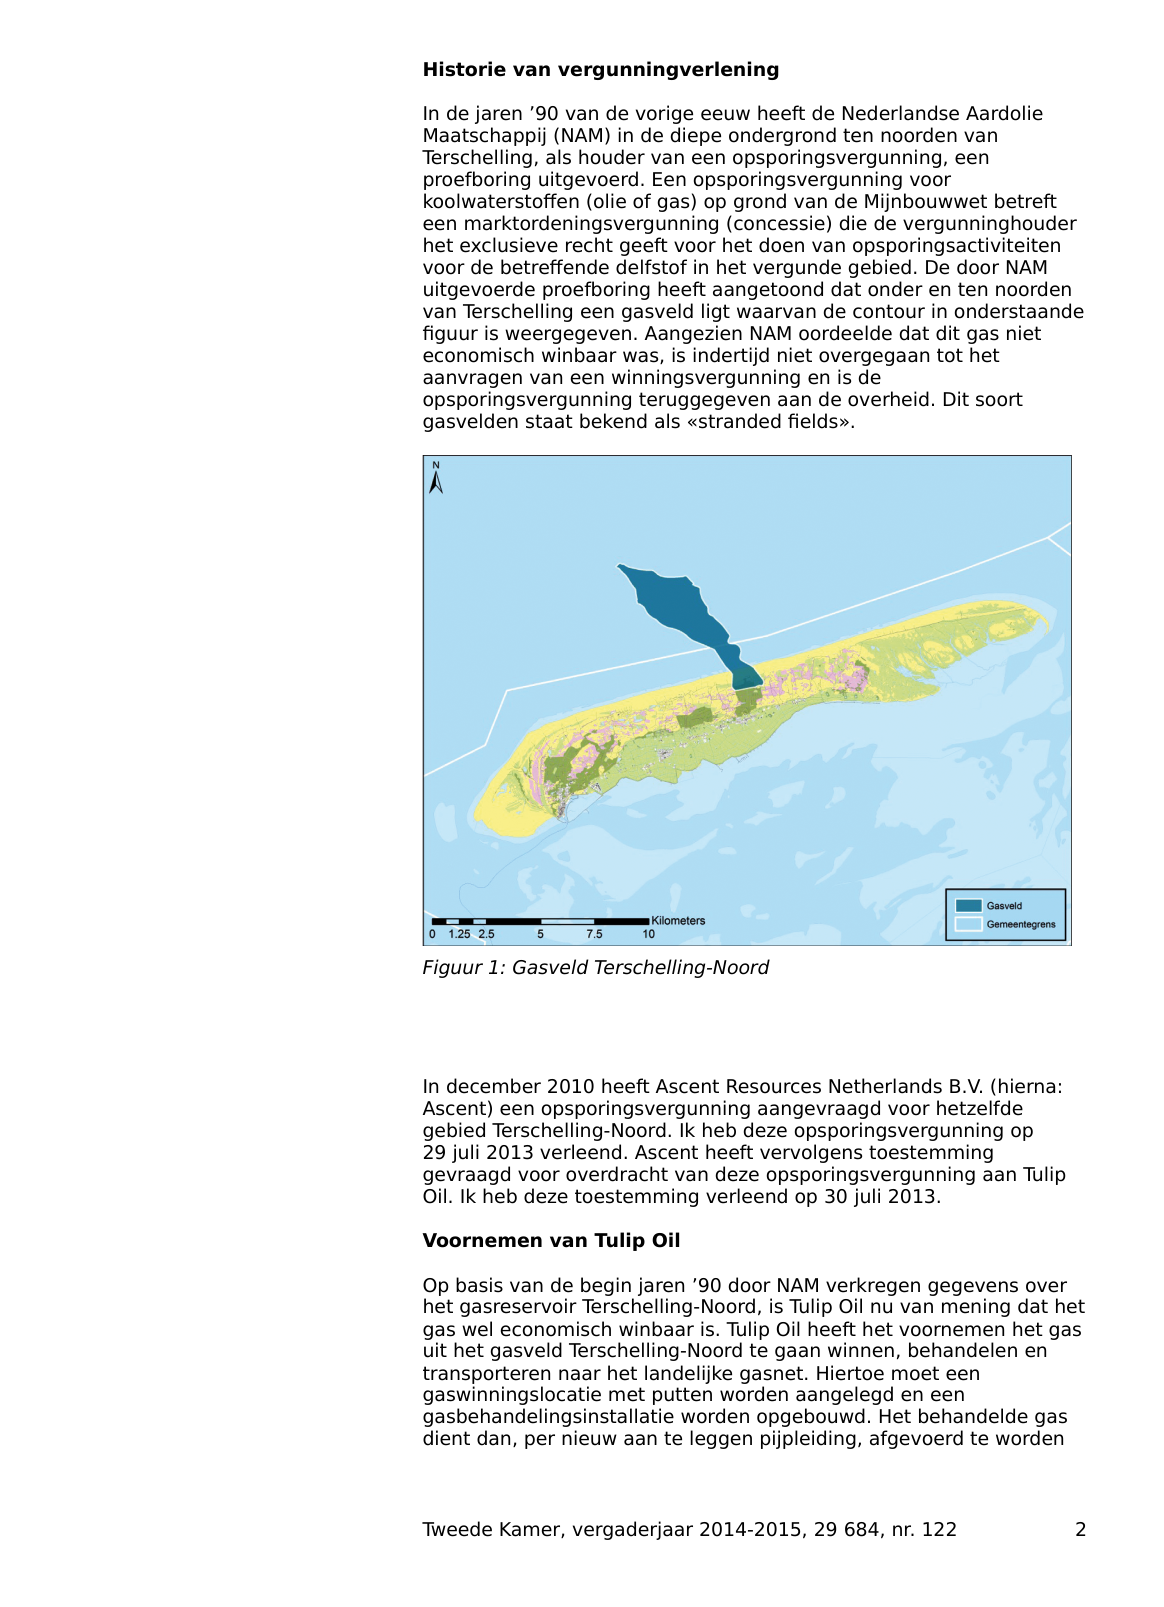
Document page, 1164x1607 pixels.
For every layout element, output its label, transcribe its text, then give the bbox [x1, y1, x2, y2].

subtitle Historie van vergunningverlening [422, 59, 1087, 81]
text Figuur 1: Gasveld Terschelling-Noord [422, 957, 1072, 979]
text In de jaren ’90 van de vorige eeuw heeft de Nederlandse Aardolie Maatschappij (NAM) in de diepe ondergrond ten noorden van Terschelling, als houder van een opsporingsvergunning, een proefboring uitgevoerd. Een opsporingsvergunning voor koolwaterstoffen (olie of gas) op grond van de Mijnbouwwet betreft een marktordeningsvergunning (concessie) die de vergunninghouder het exclusieve recht geeft voor het doen van opsporingsactiviteiten voor de betreffende delfstof in het vergunde gebied. De door NAM uitgevoerde proefboring heeft aangetoond dat onder en ten noorden van Terschelling een gasveld ligt waarvan de contour in onderstaande figuur is weergegeven. Aangezien NAM oordeelde dat dit gas niet economisch winbaar was, is indertijd niet overgegaan tot het aanvragen van een winningsvergunning en is de opsporingsvergunning teruggegeven aan de overheid. Dit soort gasvelden staat bekend als «stranded fields». [422, 103, 1087, 433]
subtitle Voornemen van Tulip Oil [422, 1230, 1087, 1252]
picture [422, 455, 1072, 946]
text Op basis van de begin jaren ’90 door NAM verkregen gegevens over het gasreservoir Terschelling-Noord, is Tulip Oil nu van mening dat het gas wel economisch winbaar is. Tulip Oil heeft het voornemen het gas uit het gasveld Terschelling-Noord te gaan winnen, behandelen en transporteren naar het landelijke gasnet. Hiertoe moet een gaswinningslocatie met putten worden aangelegd en een gasbehandelingsinstallatie worden opgebouwd. Het behandelde gas dient dan, per nieuw aan te leggen pijpleiding, afgevoerd te worden [422, 1274, 1087, 1450]
text In december 2010 heeft Ascent Resources Netherlands B.V. (hierna: Ascent) een opsporingsvergunning aangevraagd voor hetzelfde gebied Terschelling-Noord. Ik heb deze opsporingsvergunning op 29 juli 2013 verleend. Ascent heeft vervolgens toestemming gevraagd voor overdracht van deze opsporingsvergunning aan Tulip Oil. Ik heb deze toestemming verleend op 30 juli 2013. [422, 1076, 1087, 1208]
